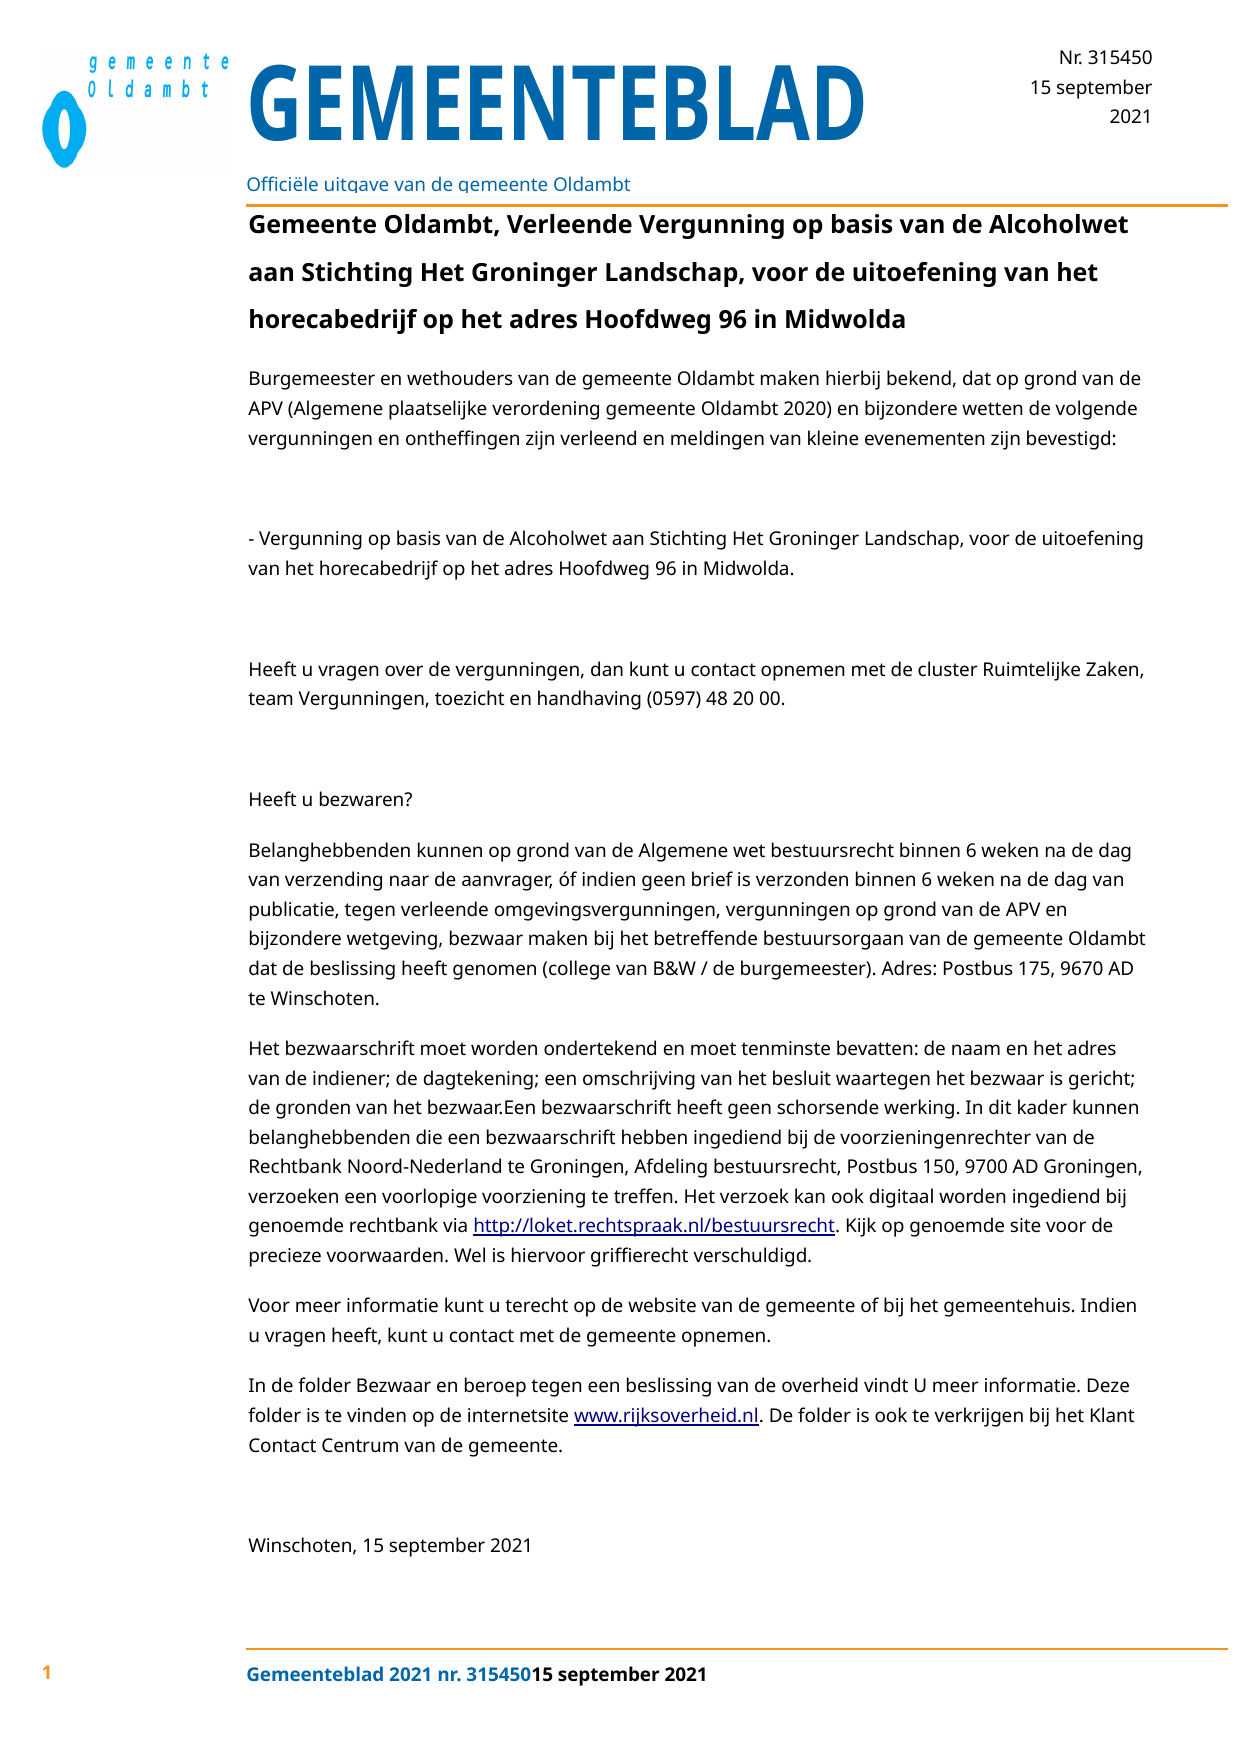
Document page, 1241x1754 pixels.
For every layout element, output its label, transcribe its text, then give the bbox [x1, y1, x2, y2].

text Heeft u bezwaren? [248, 786, 1152, 812]
text Heeft u vragen over de vergunningen, dan kunt u contact opnemen met de cluster Ruimtelijke Zaken, team Vergunningen, toezicht en handhaving (0597) 48 20 00. [248, 656, 1152, 711]
text Belanghebbenden kunnen op grond van de Algemene wet bestuursrecht binnen 6 weken na de dag van verzending naar de aanvrager, óf indien geen brief is verzonden binnen 6 weken na de dag van publicatie, tegen verleende omgevingsvergunningen, vergunningen op grond van de APV en bijzondere wetgeving, bezwaar maken bij het betreffende bestuursorgaan van de gemeente Oldambt dat de beslissing heeft genomen (college van B&W / de burgemeester). Adres: Postbus 175, 9670 AD te Winschoten. [248, 837, 1152, 1010]
text Voor meer informatie kunt u terecht op de website van de gemeente of bij het gemeentehuis. Indien u vragen heeft, kunt u contact met de gemeente opnemen. [248, 1293, 1152, 1348]
text Gemeente Oldambt, Verleende Vergunning op basis van de Alcoholwet aan Stichting Het Groninger Landschap, voor de uitoefening van het horecabedrijf op het adres Hoofdweg 96 in Midwolda [248, 207, 1152, 336]
text Het bezwaarschrift moet worden ondertekend en moet tenminste bevatten: de naam en het adres van de indiener; de dagtekening; een omschrijving van het besluit waartegen het bezwaar is gericht; de gronden van het bezwaar.Een bezwaarschrift heeft geen schorsende werking. In dit kader kunnen belanghebbenden die een bezwaarschrift hebben ingediend bij de voorzieningenrechter van de Rechtbank Noord-Nederland te Groningen, Afdeling bestuursrecht, Postbus 150, 9700 AD Groningen, verzoeken een voorlopige voorziening te treffen. Het verzoek kan ook digitaal worden ingediend bij genoemde rechtbank via http://loket.rechtspraak.nl/bestuursrecht. Kijk op genoemde site voor de precieze voorwaarden. Wel is hiervoor griffierecht verschuldigd. [248, 1035, 1152, 1268]
picture [41, 47, 231, 172]
text Winschoten, 15 september 2021 [248, 1533, 1152, 1558]
text Burgemeester en wethouders van de gemeente Oldambt maken hierbij bekend, dat op grond van de APV (Algemene plaatselijke verordening gemeente Oldambt 2020) en bijzondere wetten de volgende vergunningen en ontheffingen zijn verleend en meldingen van kleine evenementen zijn bevestigd: [248, 366, 1152, 450]
text In de folder Bezwaar en beroep tegen een beslissing van de overheid vindt U meer informatie. Deze folder is te vinden op de internetsite www.rijksoverheid.nl. De folder is ook te verkrijgen bij het Klant Contact Centrum van de gemeente. [248, 1373, 1152, 1457]
text - Vergunning op basis van de Alcoholwet aan Stichting Het Groninger Landschap, voor de uitoefening van het horecabedrijf op het adres Hoofdweg 96 in Midwolda. [248, 526, 1152, 581]
